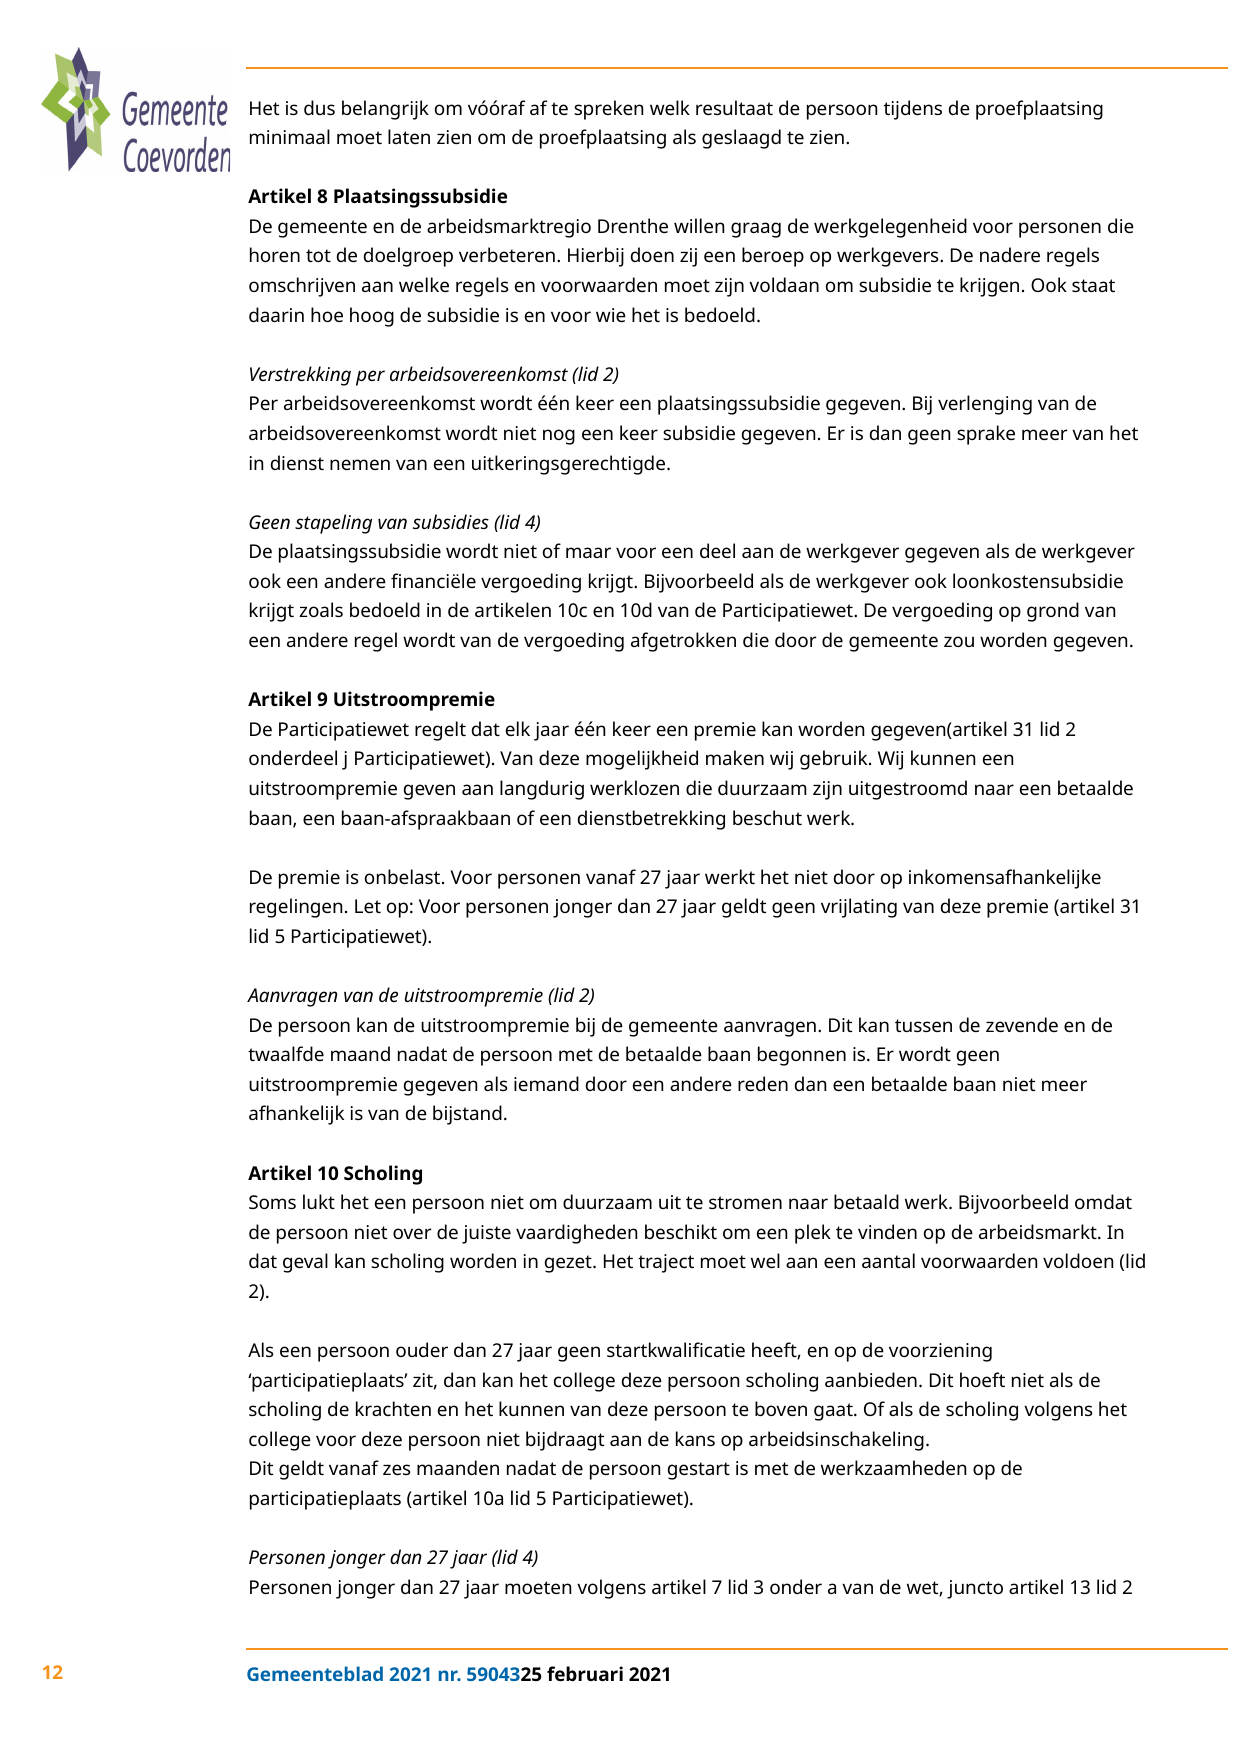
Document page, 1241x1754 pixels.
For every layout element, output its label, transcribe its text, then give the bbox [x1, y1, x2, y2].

picture [41, 47, 231, 172]
text Personen jonger dan 27 jaar (lid 4) [248, 1544, 1152, 1570]
text Dit geldt vanaf zes maanden nadat de persoon gestart is met de werkzaamheden op de participatieplaats (artikel 10a lid 5 Participatiewet). [248, 1456, 1152, 1511]
text Het is dus belangrijk om vóóraf af te spreken welk resultaat de persoon tijdens de proefplaatsing minimaal moet laten zien om de proefplaatsing als geslaagd te zien. [248, 95, 1152, 150]
text Als een persoon ouder dan 27 jaar geen startkwalificatie heeft, en op de voorziening ‘participatieplaats’ zit, dan kan het college deze persoon scholing aanbieden. Dit hoeft niet als de scholing de krachten en het kunnen van deze persoon te boven gaat. Of als de scholing volgens het college voor deze persoon niet bijdraagt aan de kans op arbeidsinschakeling. [248, 1337, 1152, 1452]
text Soms lukt het een persoon niet om duurzaam uit te stromen naar betaald werk. Bijvoorbeeld omdat de persoon niet over de juiste vaardigheden beschikt om een plek te vinden op de arbeidsmarkt. In dat geval kan scholing worden in gezet. Het traject moet wel aan een aantal voorwaarden voldoen (lid 2). [248, 1189, 1152, 1304]
text Verstrekking per arbeidsovereenkomst (lid 2) [248, 361, 1152, 387]
text Per arbeidsovereenkomst wordt één keer een plaatsingssubsidie gegeven. Bij verlenging van de arbeidsovereenkomst wordt niet nog een keer subsidie gegeven. Er is dan geen sprake meer van het in dienst nemen van een uitkeringsgerechtigde. [248, 391, 1152, 476]
text De premie is onbelast. Voor personen vanaf 27 jaar werkt het niet door op inkomensafhankelijke regelingen. Let op: Voor personen jonger dan 27 jaar geldt geen vrijlating van deze premie (artikel 31 lid 5 Participatiewet). [248, 864, 1152, 949]
text Aanvragen van de uitstroompremie (lid 2) [248, 982, 1152, 1008]
text De plaatsingssubsidie wordt niet of maar voor een deel aan de werkgever gegeven als de werkgever ook een andere financiële vergoeding krijgt. Bijvoorbeeld als de werkgever ook loonkostensubsidie krijgt zoals bedoeld in de artikelen 10c en 10d van de Participatiewet. De vergoeding op grond van een andere regel wordt van de vergoeding afgetrokken die door de gemeente zou worden gegeven. [248, 538, 1152, 653]
text Artikel 8 Plaatsingssubsidie [248, 183, 1152, 209]
text De Participatiewet regelt dat elk jaar één keer een premie kan worden gegeven(artikel 31 lid 2 onderdeel j Participatiewet). Van deze mogelijkheid maken wij gebruik. Wij kunnen een uitstroompremie geven aan langdurig werklozen die duurzaam zijn uitgestroomd naar een betaalde baan, een baan-afspraakbaan of een dienstbetrekking beschut werk. [248, 716, 1152, 831]
text De gemeente en de arbeidsmarktregio Drenthe willen graag de werkgelegenheid voor personen die horen tot de doelgroep verbeteren. Hierbij doen zij een beroep op werkgevers. De nadere regels omschrijven aan welke regels en voorwaarden moet zijn voldaan om subsidie te krijgen. Ook staat daarin hoe hoog de subsidie is en voor wie het is bedoeld. [248, 213, 1152, 328]
text Artikel 9 Uitstroompremie [248, 686, 1152, 712]
text De persoon kan de uitstroompremie bij de gemeente aanvragen. Dit kan tussen de zevende en de twaalfde maand nadat de persoon met de betaalde baan begonnen is. Er wordt geen uitstroompremie gegeven als iemand door een andere reden dan een betaalde baan niet meer afhankelijk is van de bijstand. [248, 1012, 1152, 1126]
text Geen stapeling van subsidies (lid 4) [248, 509, 1152, 535]
text Personen jonger dan 27 jaar moeten volgens artikel 7 lid 3 onder a van de wet, juncto artikel 13 lid 2 [248, 1574, 1152, 1600]
text Artikel 10 Scholing [248, 1160, 1152, 1186]
